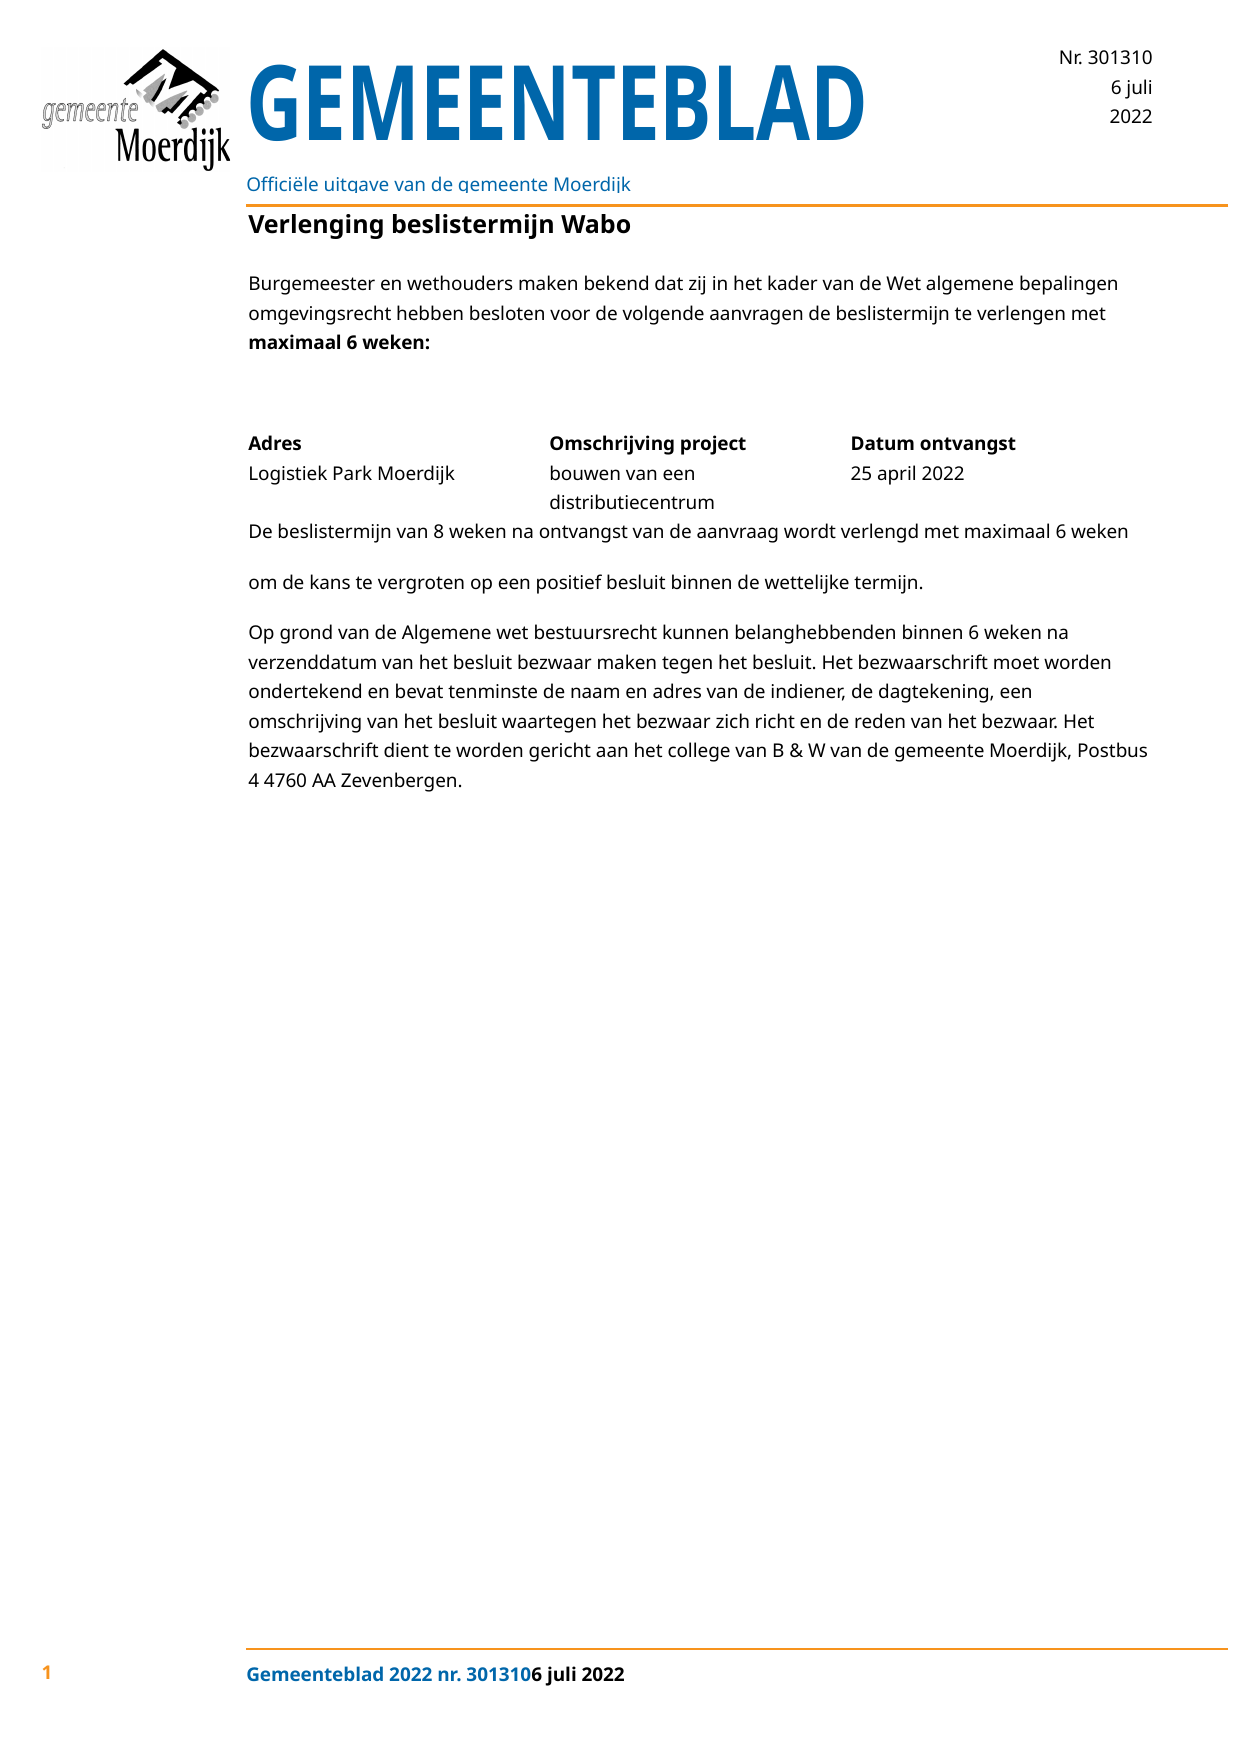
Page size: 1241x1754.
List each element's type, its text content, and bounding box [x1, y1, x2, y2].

table_header Adres Logistiek Park Moerdijk [248, 430, 549, 515]
picture [41, 47, 231, 172]
text De beslistermijn van 8 weken na ontvangst van de aanvraag wordt verlengd met maximaal 6 weken [248, 518, 1152, 544]
text om de kans te vergroten op een positief besluit binnen de wettelijke termijn. [248, 569, 1152, 595]
text Verlenging beslistermijn Wabo [248, 207, 1152, 241]
text Burgemeester en wethouders maken bekend dat zij in het kader van de Wet algemene bepalingen omgevingsrecht hebben besloten voor de volgende aanvragen de beslistermijn te verlengen met maximaal 6 weken: [248, 270, 1152, 355]
table_header Omschrijving project bouwen van een distributiecentrum [549, 430, 850, 515]
table_header Datum ontvangst 25 april 2022 [850, 430, 1152, 515]
text Op grond van de Algemene wet bestuursrecht kunnen belanghebbenden binnen 6 weken na verzenddatum van het besluit bezwaar maken tegen het besluit. Het bezwaarschrift moet worden ondertekend en bevat tenminste de naam en adres van de indiener, de dagtekening, een omschrijving van het besluit waartegen het bezwaar zich richt en de reden van het bezwaar. Het bezwaarschrift dient te worden gericht aan het college van B & W van de gemeente Moerdijk, Postbus 4 4760 AA Zevenbergen. [248, 619, 1152, 793]
